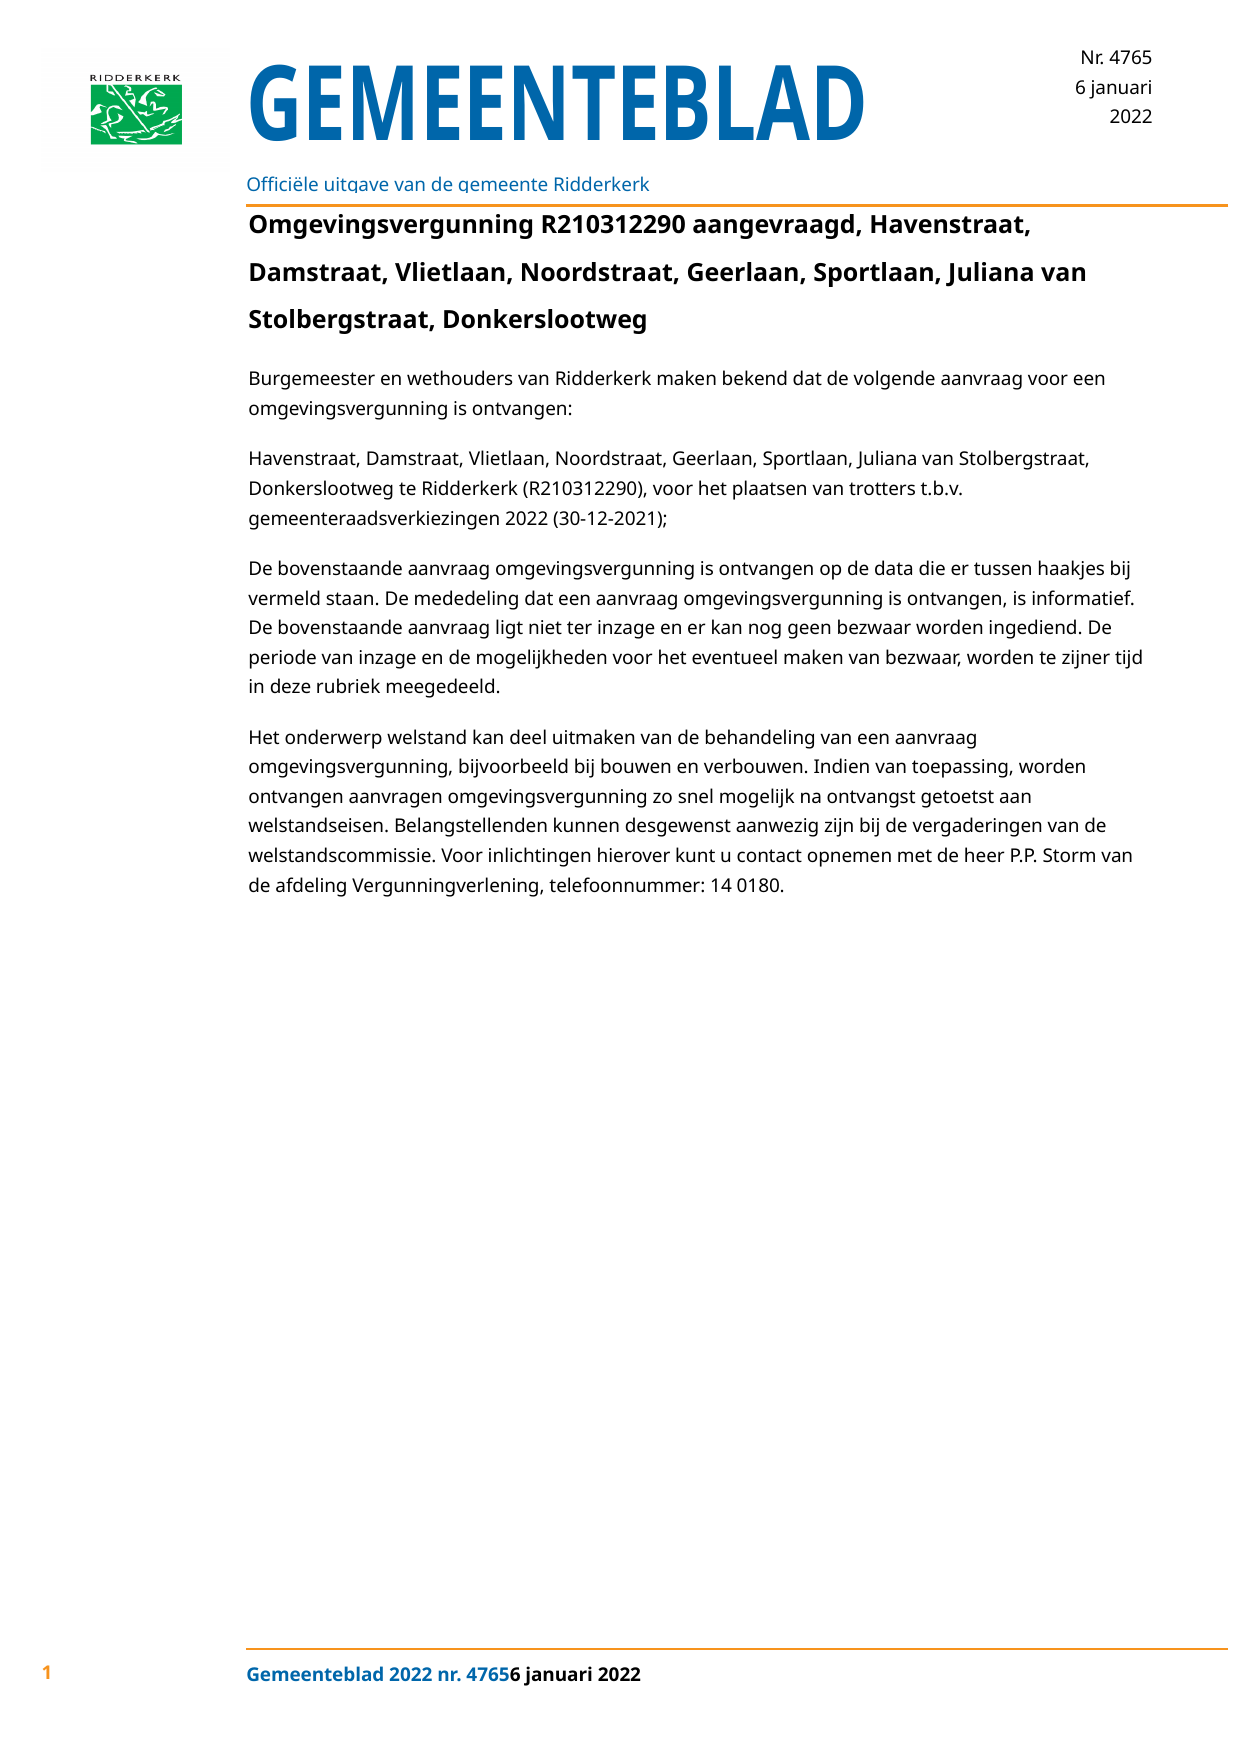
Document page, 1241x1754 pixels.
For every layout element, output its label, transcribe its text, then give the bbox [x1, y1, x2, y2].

picture [41, 47, 231, 172]
text Havenstraat, Damstraat, Vlietlaan, Noordstraat, Geerlaan, Sportlaan, Juliana van Stolbergstraat, Donkerslootweg te Ridderkerk (R210312290), voor het plaatsen van trotters t.b.v. gemeenteraadsverkiezingen 2022 (30-12-2021); [248, 446, 1152, 530]
text De bovenstaande aanvraag omgevingsvergunning is ontvangen op de data die er tussen haakjes bij vermeld staan. De mededeling dat een aanvraag omgevingsvergunning is ontvangen, is informatief. De bovenstaande aanvraag ligt niet ter inzage en er kan nog geen bezwaar worden ingediend. De periode van inzage en de mogelijkheden voor het eventueel maken van bezwaar, worden te zijner tijd in deze rubriek meegedeeld. [248, 555, 1152, 699]
text Burgemeester en wethouders van Ridderkerk maken bekend dat de volgende aanvraag voor een omgevingsvergunning is ontvangen: [248, 366, 1152, 421]
text Omgevingsvergunning R210312290 aangevraagd, Havenstraat, Damstraat, Vlietlaan, Noordstraat, Geerlaan, Sportlaan, Juliana van Stolbergstraat, Donkerslootweg [248, 207, 1152, 336]
text Het onderwerp welstand kan deel uitmaken van de behandeling van een aanvraag omgevingsvergunning, bijvoorbeeld bij bouwen en verbouwen. Indien van toepassing, worden ontvangen aanvragen omgevingsvergunning zo snel mogelijk na ontvangst getoetst aan welstandseisen. Belangstellenden kunnen desgewenst aanwezig zijn bij de vergaderingen van de welstandscommissie. Voor inlichtingen hierover kunt u contact opnemen met de heer P.P. Storm van de afdeling Vergunningverlening, telefoonnummer: 14 0180. [248, 724, 1152, 897]
